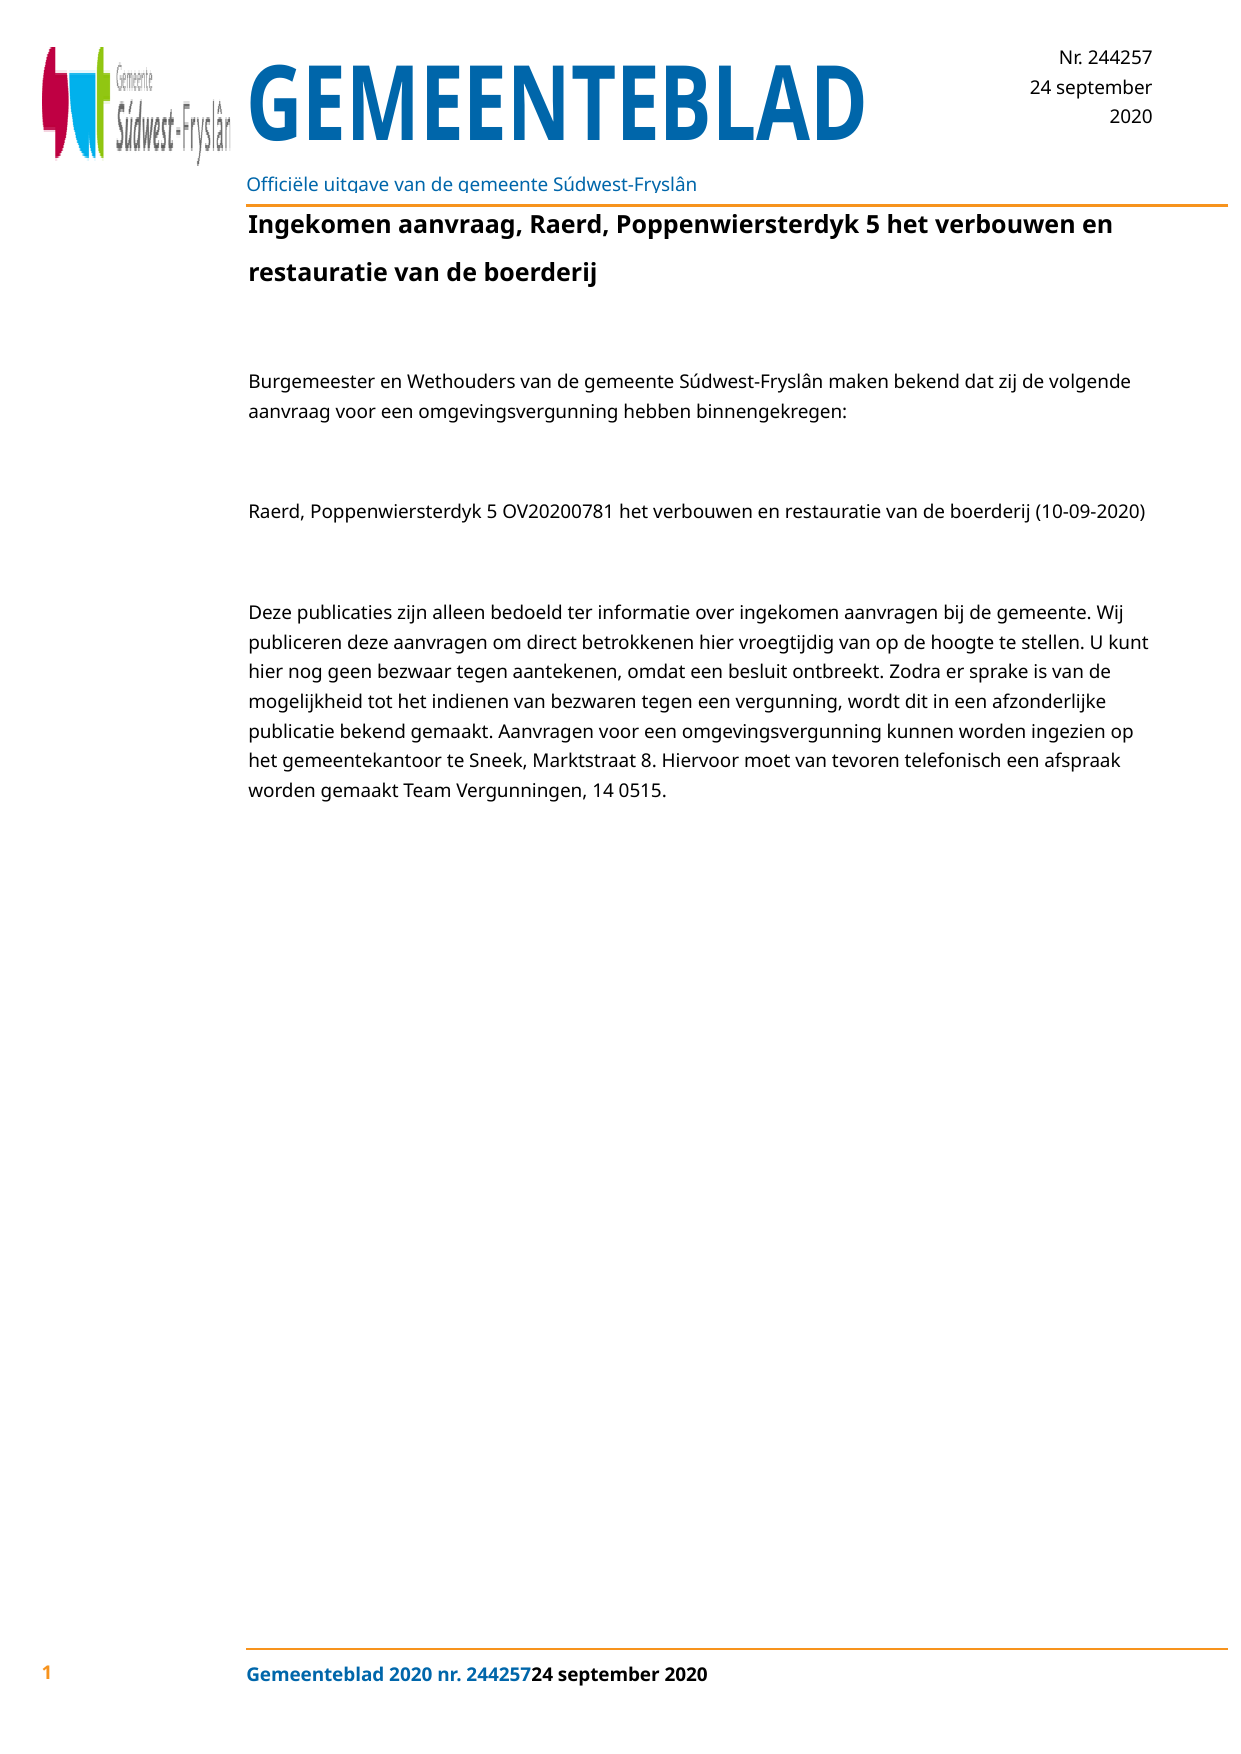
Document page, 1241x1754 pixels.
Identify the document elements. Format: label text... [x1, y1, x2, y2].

text Ingekomen aanvraag, Raerd, Poppenwiersterdyk 5 het verbouwen en restauratie van de boerderij [248, 207, 1152, 288]
text Burgemeester en Wethouders van de gemeente Súdwest-Fryslân maken bekend dat zij de volgende aanvraag voor een omgevingsvergunning hebben binnengekregen: [248, 368, 1152, 424]
text Raerd, Poppenwiersterdyk 5 OV20200781 het verbouwen en restauratie van de boerderij (10-09-2020) [248, 499, 1152, 524]
text Deze publicaties zijn alleen bedoeld ter informatie over ingekomen aanvragen bij de gemeente. Wij publiceren deze aanvragen om direct betrokkenen hier vroegtijdig van op de hoogte te stellen. U kunt hier nog geen bezwaar tegen aantekenen, omdat een besluit ontbreekt. Zodra er sprake is van de mogelijkheid tot het indienen van bezwaren tegen een vergunning, wordt dit in een afzonderlijke publicatie bekend gemaakt. Aanvragen voor een omgevingsvergunning kunnen worden ingezien op het gemeentekantoor te Sneek, Marktstraat 8. Hiervoor moet van tevoren telefonisch een afspraak worden gemaakt Team Vergunningen, 14 0515. [248, 599, 1152, 803]
picture [41, 47, 231, 172]
